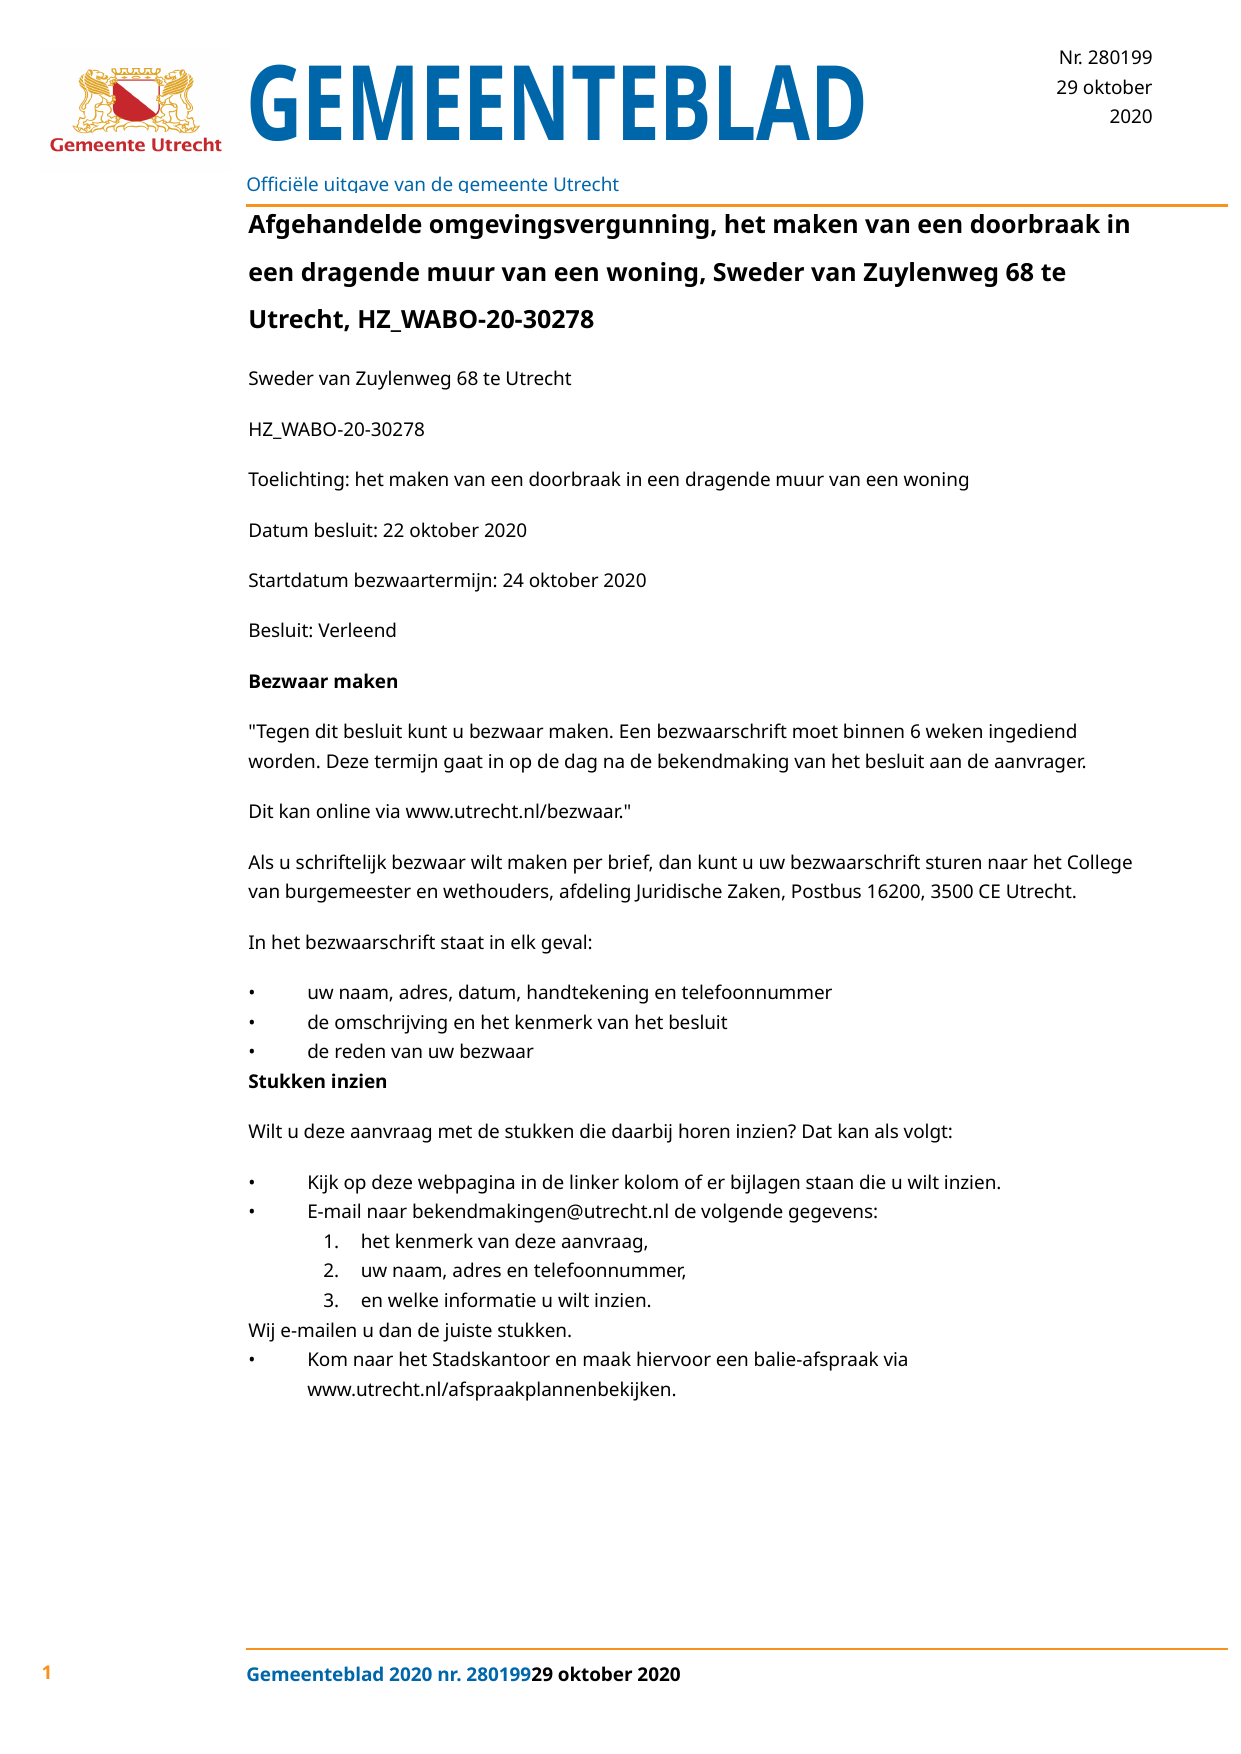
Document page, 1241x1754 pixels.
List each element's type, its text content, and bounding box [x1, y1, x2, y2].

text Afgehandelde omgevingsvergunning, het maken van een doorbraak in een dragende muur van een woning, Sweder van Zuylenweg 68 te Utrecht, HZ_WABO-20-30278 [248, 207, 1152, 336]
list E-mail naar bekendmakingen@utrecht.nl de volgende gegevens: [248, 1198, 1152, 1224]
text Stukken inzien [248, 1068, 1152, 1094]
list uw naam, adres, datum, handtekening en telefoonnummer [248, 979, 1152, 1005]
text Sweder van Zuylenweg 68 te Utrecht [248, 366, 1152, 391]
list het kenmerk van deze aanvraag, [323, 1228, 1152, 1254]
list de reden van uw bezwaar [248, 1038, 1152, 1064]
text In het bezwaarschrift staat in elk geval: [248, 929, 1152, 954]
text Startdatum bezwaartermijn: 24 oktober 2020 [248, 567, 1152, 593]
text HZ_WABO-20-30278 [248, 416, 1152, 442]
text "Tegen dit besluit kunt u bezwaar maken. Een bezwaarschrift moet binnen 6 weken ingediend worden. Deze termijn gaat in op de dag na de bekendmaking van het besluit aan de aanvrager. [248, 718, 1152, 774]
list uw naam, adres en telefoonnummer, [323, 1258, 1152, 1283]
text Dit kan online via www.utrecht.nl/bezwaar." [248, 798, 1152, 824]
text Besluit: Verleend [248, 618, 1152, 643]
text Toelichting: het maken van een doorbraak in een dragende muur van een woning [248, 466, 1152, 492]
list de omschrijving en het kenmerk van het besluit [248, 1009, 1152, 1034]
text Wij e-mailen u dan de juiste stukken. [248, 1317, 1152, 1342]
picture [41, 47, 231, 172]
list Kom naar het Stadskantoor en maak hiervoor een balie-afspraak via www.utrecht.nl/afspraakplannenbekijken. [248, 1346, 1152, 1402]
text Datum besluit: 22 oktober 2020 [248, 517, 1152, 542]
text Als u schriftelijk bezwaar wilt maken per brief, dan kunt u uw bezwaarschrift sturen naar het College van burgemeester en wethouders, afdeling Juridische Zaken, Postbus 16200, 3500 CE Utrecht. [248, 849, 1152, 904]
text Wilt u deze aanvraag met de stukken die daarbij horen inzien? Dat kan als volgt: [248, 1118, 1152, 1144]
text Bezwaar maken [248, 668, 1152, 694]
list Kijk op deze webpagina in de linker kolom of er bijlagen staan die u wilt inzien. [248, 1169, 1152, 1194]
list en welke informatie u wilt inzien. [323, 1287, 1152, 1313]
